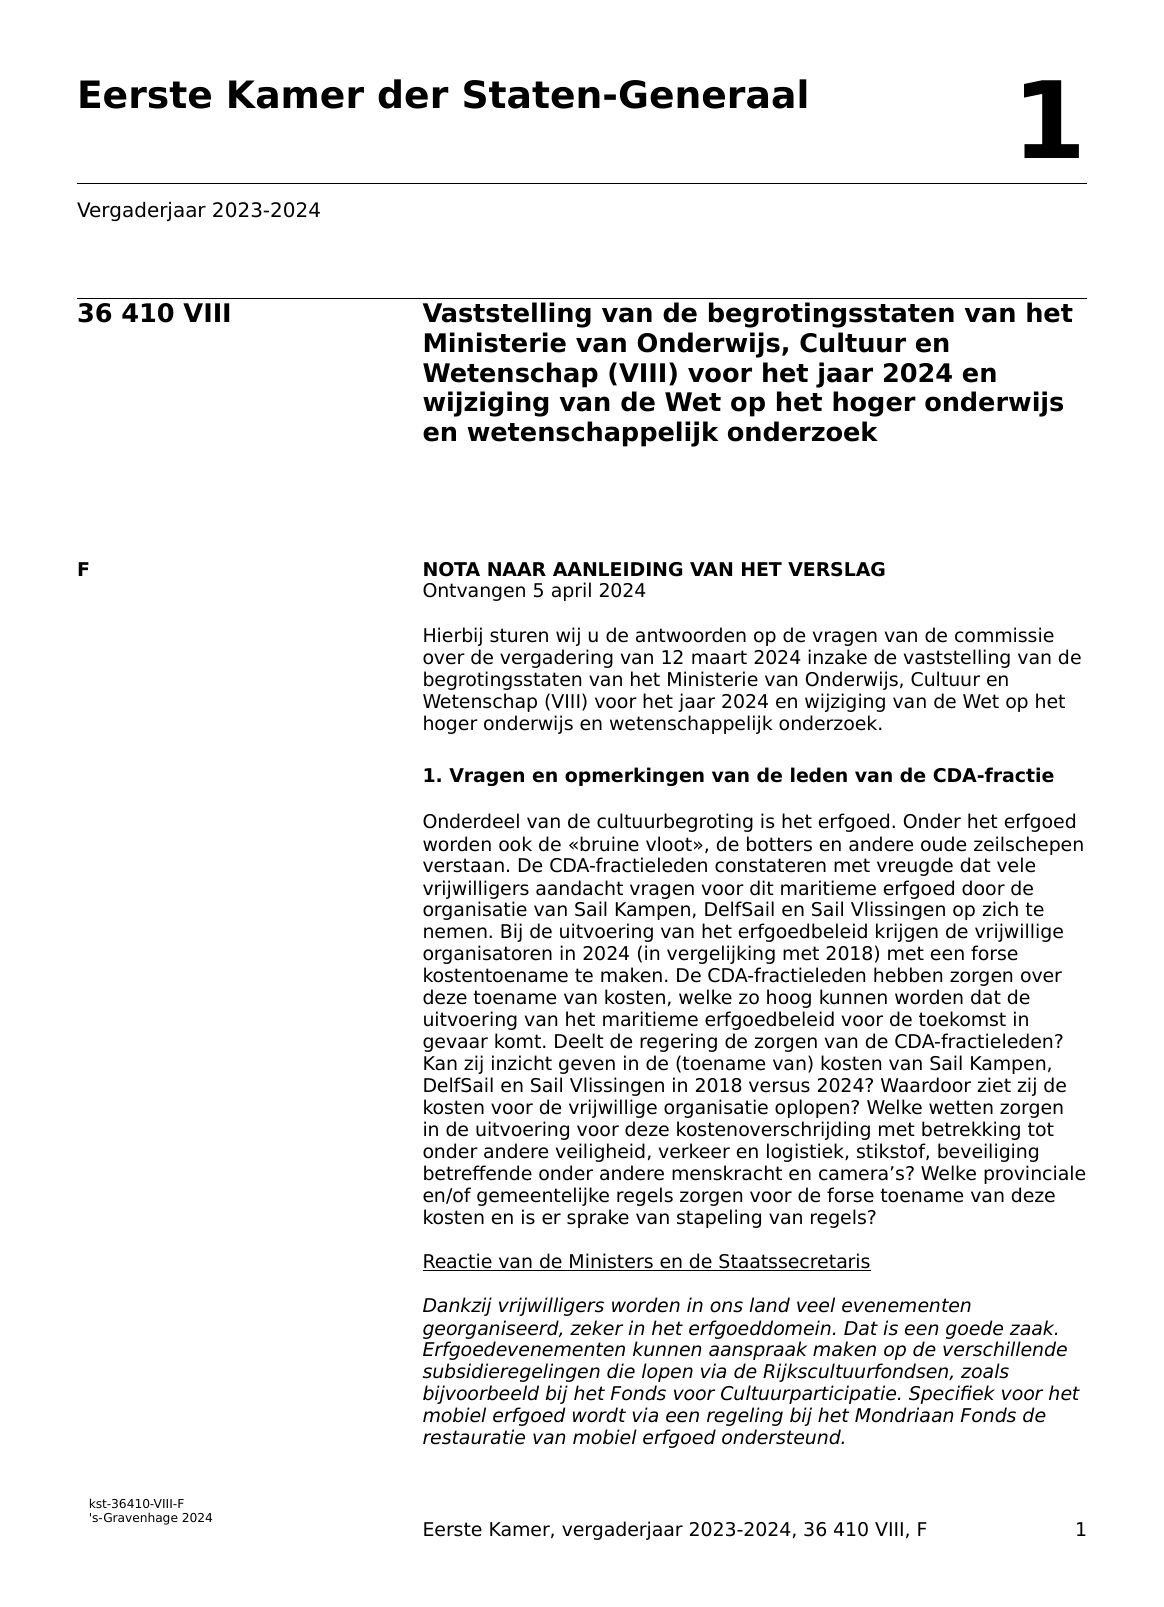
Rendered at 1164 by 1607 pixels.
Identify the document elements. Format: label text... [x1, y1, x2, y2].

table_header 1 [886, 59, 1087, 183]
table_header Eerste Kamer der Staten-Generaal [77, 59, 886, 183]
text Onderdeel van de cultuurbegroting is het erfgoed. Onder het erfgoed worden ook de «bruine vloot», de botters en andere oude zeilschepen verstaan. De CDA-fractieleden constateren met vreugde dat vele vrijwilligers aandacht vragen voor dit maritieme erfgoed door de organisatie van Sail Kampen, DelfSail en Sail Vlissingen op zich te nemen. Bij de uitvoering van het erfgoedbeleid krijgen de vrijwillige organisatoren in 2024 (in vergelijking met 2018) met een forse kostentoename te maken. De CDA-fractieleden hebben zorgen over deze toename van kosten, welke zo hoog kunnen worden dat de uitvoering van het maritieme erfgoedbeleid voor de toekomst in gevaar komt. Deelt de regering de zorgen van de CDA-fractieleden? Kan zij inzicht geven in de (toename van) kosten van Sail Kampen, DelfSail en Sail Vlissingen in 2018 versus 2024? Waardoor ziet zij de kosten voor de vrijwillige organisatie oplopen? Welke wetten zorgen in de uitvoering voor deze kostenoverschrijding met betrekking tot onder andere veiligheid, verkeer en logistiek, stikstof, beveiliging betreffende onder andere menskracht en camera’s? Welke provinciale en/of gemeentelijke regels zorgen voor de forse toename van deze kosten en is er sprake van stapeling van regels? [422, 811, 1087, 1229]
subtitle 1. Vragen en opmerkingen van de leden van de CDA-fractie [422, 764, 1087, 786]
text kst-36410-VIII-F [88, 1497, 323, 1511]
text 's-Gravenhage 2024 [88, 1511, 323, 1525]
text Dankzij vrijwilligers worden in ons land veel evenementen georganiseerd, zeker in het erfgoeddomein. Dat is een goede zaak. Erfgoedevenementen kunnen aanspraak maken op de verschillende subsidieregelingen die lopen via de Rijkscultuurfondsen, zoals bijvoorbeeld bij het Fonds voor Cultuurparticipatie. Specifiek voor het mobiel erfgoed wordt via een regeling bij het Mondriaan Fonds de restauratie van mobiel erfgoed ondersteund. [422, 1295, 1087, 1449]
subtitle 36 410 VIII Vaststelling van de begrotingsstaten van het Ministerie van Onderwijs, Cultuur en Wetenschap (VIII) voor het jaar 2024 en wijziging van de Wet op het hoger onderwijs en wetenschappelijk onderzoek [77, 299, 1087, 447]
subtitle F NOTA NAAR AANLEIDING VAN HET VERSLAG [77, 558, 1087, 580]
text Hierbij sturen wij u de antwoorden op de vragen van de commissie over de vergadering van 12 maart 2024 inzake de vaststelling van de begrotingsstaten van het Ministerie van Onderwijs, Cultuur en Wetenschap (VIII) voor het jaar 2024 en wijziging van de Wet op het hoger onderwijs en wetenschappelijk onderzoek. [422, 624, 1087, 734]
table_cell Vergaderjaar 2023-2024 [77, 184, 1087, 298]
text Ontvangen 5 april 2024 [422, 580, 1087, 602]
subtitle Reactie van de Ministers en de Staatssecretaris [422, 1251, 1087, 1273]
